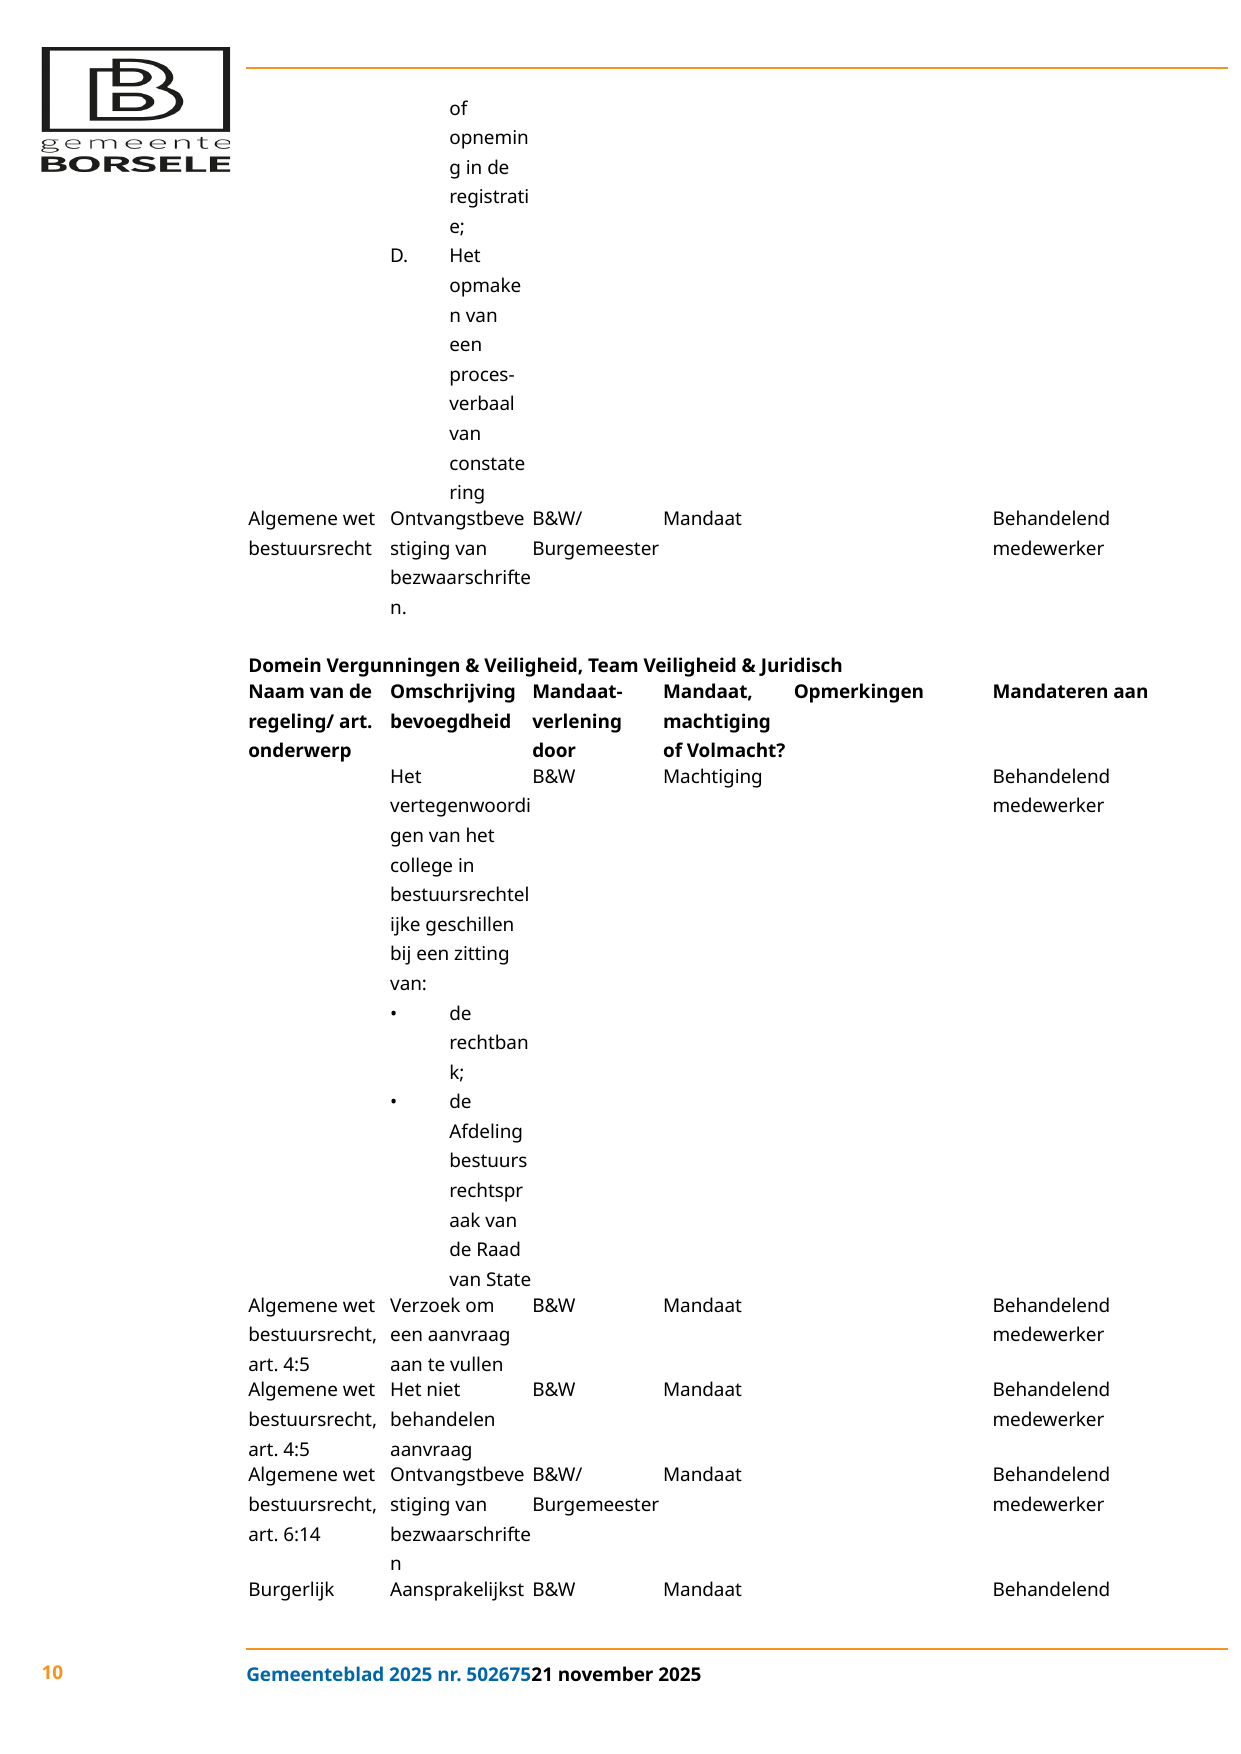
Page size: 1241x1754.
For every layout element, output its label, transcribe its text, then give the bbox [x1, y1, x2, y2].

table_cell Mandaat [663, 1292, 793, 1377]
table_cell Behandelend [993, 1576, 1152, 1602]
table_cell [794, 1292, 992, 1377]
table_cell [532, 95, 663, 505]
table_cell B&W/ Burgemeester [532, 1462, 663, 1576]
table_cell [993, 95, 1152, 505]
table_cell [794, 95, 992, 505]
table_cell Mandaat- verlening door [532, 678, 663, 763]
table_cell B&W [532, 1377, 663, 1462]
table_cell Algemene wet bestuursrecht, art. 4:5 [248, 1377, 390, 1462]
table_cell [794, 505, 992, 619]
table_cell Mandateren aan [993, 678, 1152, 763]
table_cell [248, 763, 390, 1292]
table_cell Het vertegenwoordigen van het college in bestuursrechtelijke geschillen bij een zitting van: de rechtbank; de Afdeling bestuursrechtspraak van de Raad van State [390, 763, 532, 1292]
table_cell [663, 95, 793, 505]
table_cell Ontvangstbevestiging van bezwaarschriften [390, 1462, 532, 1576]
table_cell Ontvangstbevestiging van bezwaarschriften. [390, 505, 532, 619]
table_cell Het niet behandelen aanvraag [390, 1377, 532, 1462]
table_cell Behandelend medewerker [993, 1462, 1152, 1576]
table_cell B&W [532, 1576, 663, 1602]
table_cell [794, 1576, 992, 1602]
table_cell Mandaat [663, 505, 793, 619]
table_cell Verzoek om een aanvraag aan te vullen [390, 1292, 532, 1377]
table_header Domein Vergunningen & Veiligheid, Team Veiligheid & Juridisch [248, 653, 1152, 678]
table_cell Aansprakelijkst [390, 1576, 532, 1602]
table_cell Opmerkingen [794, 678, 992, 763]
table_cell Naam van de regeling/ art. onderwerp [248, 678, 390, 763]
table_cell Machtiging [663, 763, 793, 1292]
table_cell Algemene wet bestuursrecht, art. 6:14 [248, 1462, 390, 1576]
table_cell Behandelend medewerker [993, 1377, 1152, 1462]
table_cell Omschrijving bevoegdheid [390, 678, 532, 763]
table_cell B&W [532, 763, 663, 1292]
table_cell of opneming in de registratie; Het opmaken van een proces-verbaal van constatering [390, 95, 532, 505]
table_cell B&W/ Burgemeester [532, 505, 663, 619]
table_cell [794, 763, 992, 1292]
table_cell [794, 1377, 992, 1462]
table_cell [794, 1462, 992, 1576]
picture [41, 47, 231, 172]
table_cell Behandelend medewerker [993, 505, 1152, 619]
table_cell B&W [532, 1292, 663, 1377]
table_cell [248, 95, 390, 505]
table_cell Mandaat [663, 1462, 793, 1576]
table_cell Behandelend medewerker [993, 1292, 1152, 1377]
table_cell Algemene wet bestuursrecht, art. 4:5 [248, 1292, 390, 1377]
table_cell Mandaat [663, 1576, 793, 1602]
table_cell Behandelend medewerker [993, 763, 1152, 1292]
table_cell Mandaat, machtiging of Volmacht? [663, 678, 793, 763]
table_cell Burgerlijk [248, 1576, 390, 1602]
table_cell Mandaat [663, 1377, 793, 1462]
table_cell Algemene wet bestuursrecht [248, 505, 390, 619]
